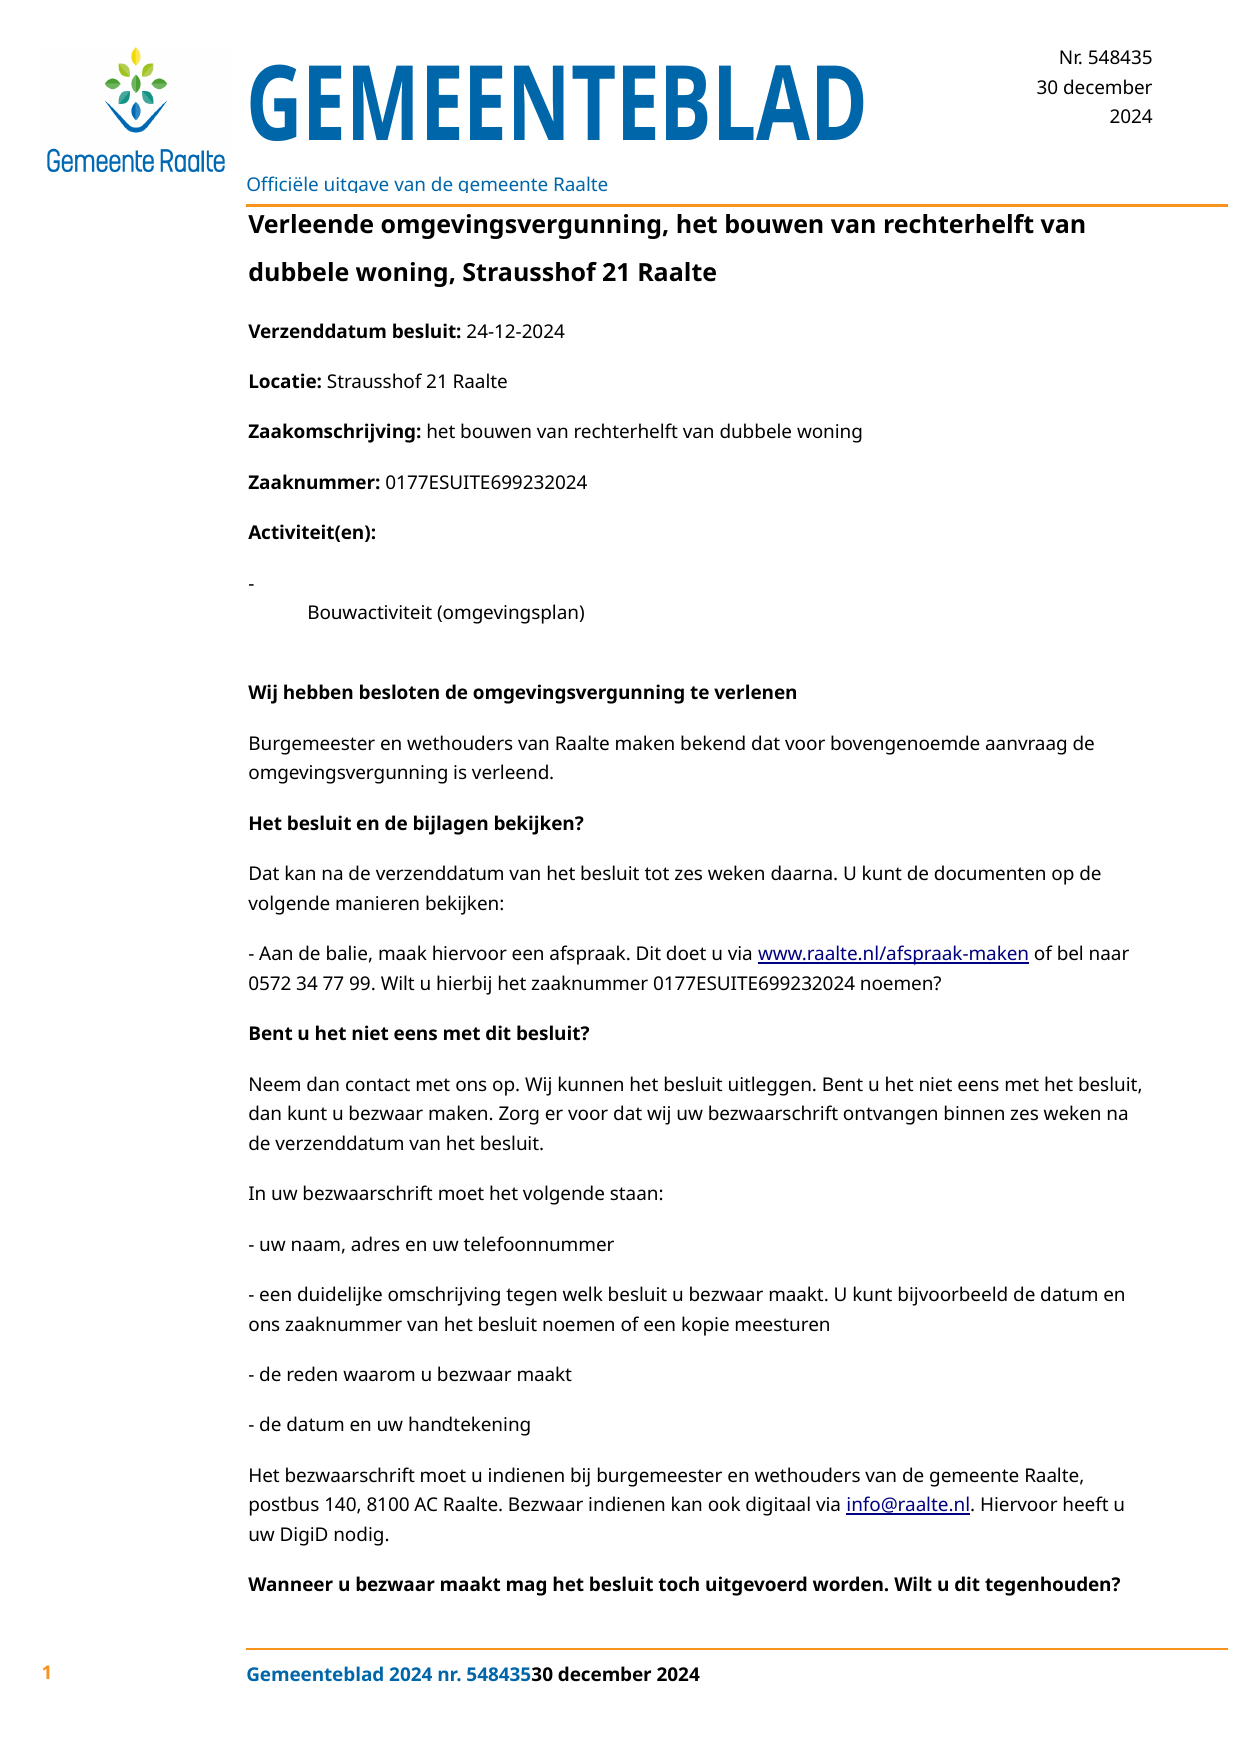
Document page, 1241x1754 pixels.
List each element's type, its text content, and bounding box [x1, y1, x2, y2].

text Wanneer u bezwaar maakt mag het besluit toch uitgevoerd worden. Wilt u dit tegenhouden? [248, 1572, 1152, 1597]
text - de datum en uw handtekening [248, 1412, 1152, 1437]
text - een duidelijke omschrijving tegen welk besluit u bezwaar maakt. U kunt bijvoorbeeld de datum en ons zaaknummer van het besluit noemen of een kopie meesturen [248, 1281, 1152, 1337]
text Zaaknummer: 0177ESUITE699232024 [248, 469, 1152, 495]
text Verzenddatum besluit: 24-12-2024 [248, 318, 1152, 344]
text Wij hebben besloten de omgevingsvergunning te verlenen [248, 679, 1152, 705]
text Bent u het niet eens met dit besluit? [248, 1020, 1152, 1046]
text Het besluit en de bijlagen bekijken? [248, 810, 1152, 836]
text Dat kan na de verzenddatum van het besluit tot zes weken daarna. U kunt de documenten op de volgende manieren bekijken: [248, 860, 1152, 916]
text Locatie: Strausshof 21 Raalte [248, 368, 1152, 394]
text Activiteit(en): [248, 519, 1152, 545]
text - de reden waarom u bezwaar maakt [248, 1361, 1152, 1387]
text Burgemeester en wethouders van Raalte maken bekend dat voor bovengenoemde aanvraag de omgevingsvergunning is verleend. [248, 730, 1152, 785]
text - uw naam, adres en uw telefoonnummer [248, 1231, 1152, 1257]
text Zaakomschrijving: het bouwen van rechterhelft van dubbele woning [248, 419, 1152, 444]
text In uw bezwaarschrift moet het volgende staan: [248, 1180, 1152, 1206]
text Neem dan contact met ons op. Wij kunnen het besluit uitleggen. Bent u het niet eens met het besluit, dan kunt u bezwaar maken. Zorg er voor dat wij uw bezwaarschrift ontvangen binnen zes weken na de verzenddatum van het besluit. [248, 1071, 1152, 1156]
text - Aan de balie, maak hiervoor een afspraak. Dit doet u via www.raalte.nl/afspraak-maken of bel naar 0572 34 77 99. Wilt u hierbij het zaaknummer 0177ESUITE699232024 noemen? [248, 940, 1152, 996]
list Bouwactiviteit (omgevingsplan) [248, 599, 1152, 625]
picture [41, 47, 231, 172]
text Het bezwaarschrift moet u indienen bij burgemeester en wethouders van de gemeente Raalte, postbus 140, 8100 AC Raalte. Bezwaar indienen kan ook digitaal via info@raalte.nl. Hiervoor heeft u uw DigiD nodig. [248, 1462, 1152, 1547]
text Verleende omgevingsvergunning, het bouwen van rechterhelft van dubbele woning, Strausshof 21 Raalte [248, 207, 1152, 288]
